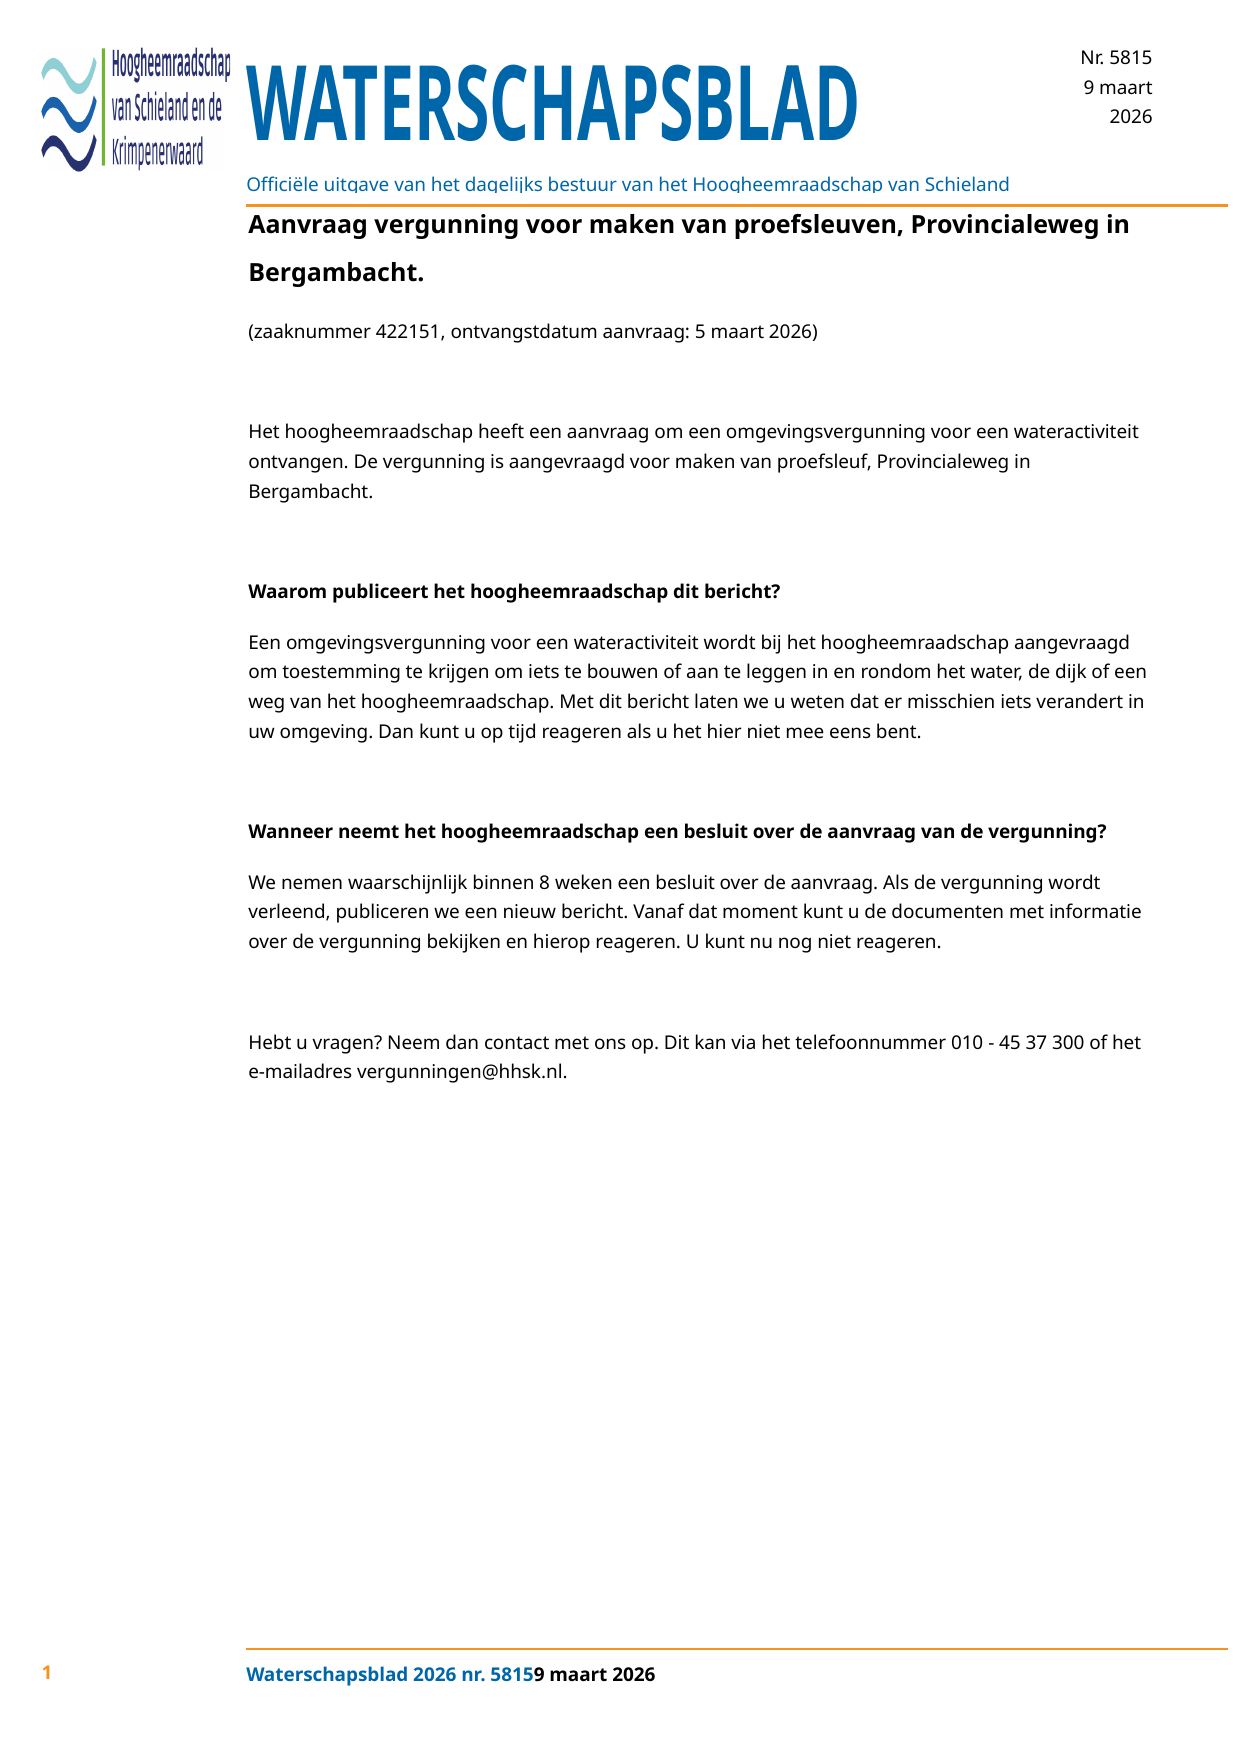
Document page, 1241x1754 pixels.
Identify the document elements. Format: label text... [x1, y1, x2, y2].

text (zaaknummer 422151, ontvangstdatum aanvraag: 5 maart 2026) [248, 318, 1152, 344]
picture [41, 47, 231, 172]
text Wanneer neemt het hoogheemraadschap een besluit over de aanvraag van de vergunning? [248, 819, 1152, 844]
text Hebt u vragen? Neem dan contact met ons op. Dit kan via het telefoonnummer 010 - 45 37 300 of het e-mailadres vergunningen@hhsk.nl. [248, 1029, 1152, 1084]
text Waarom publiceert het hoogheemraadschap dit bericht? [248, 579, 1152, 604]
text Een omgevingsvergunning voor een wateractiviteit wordt bij het hoogheemraadschap aangevraagd om toestemming te krijgen om iets te bouwen of aan te leggen in en rondom het water, de dijk of een weg van het hoogheemraadschap. Met dit bericht laten we u weten dat er misschien iets verandert in uw omgeving. Dan kunt u op tijd reageren als u het hier niet mee eens bent. [248, 629, 1152, 744]
text We nemen waarschijnlijk binnen 8 weken een besluit over de aanvraag. Als de vergunning wordt verleend, publiceren we een nieuw bericht. Vanaf dat moment kunt u de documenten met informatie over de vergunning bekijken en hierop reageren. U kunt nu nog niet reageren. [248, 869, 1152, 954]
text Het hoogheemraadschap heeft een aanvraag om een omgevingsvergunning voor een wateractiviteit ontvangen. De vergunning is aangevraagd voor maken van proefsleuf, Provincialeweg in Bergambacht. [248, 419, 1152, 504]
text Aanvraag vergunning voor maken van proefsleuven, Provincialeweg in Bergambacht. [248, 207, 1152, 288]
